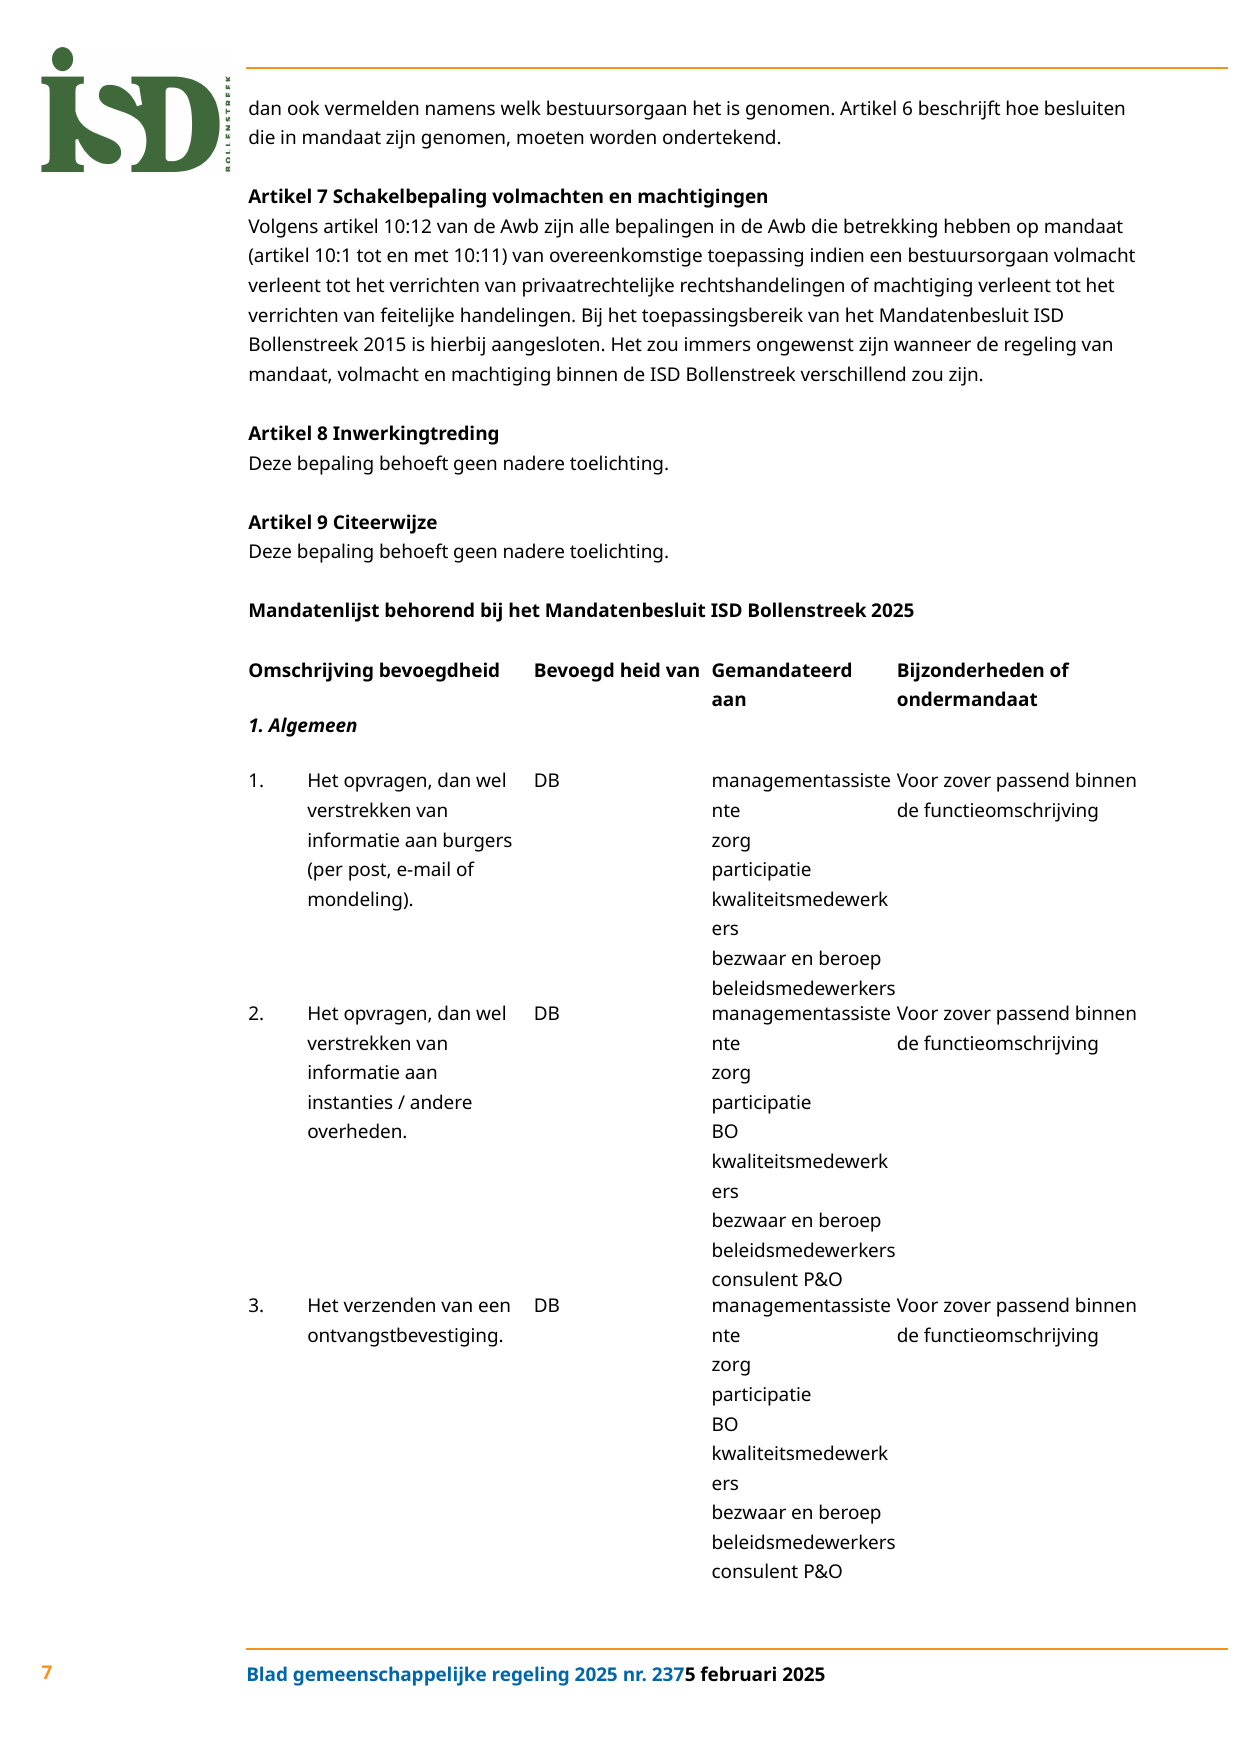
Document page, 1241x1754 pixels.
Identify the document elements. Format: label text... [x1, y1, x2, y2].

text Mandatenlijst behorend bij het Mandatenbesluit ISD Bollenstreek 2025 [248, 598, 1152, 623]
text Artikel 9 Citeerwijze [248, 509, 1152, 535]
text Volgens artikel 10:12 van de Awb zijn alle bepalingen in de Awb die betrekking hebben op mandaat (artikel 10:1 tot en met 10:11) van overeenkomstige toepassing indien een bestuursorgaan volmacht verleent tot het verrichten van privaatrechtelijke rechtshandelingen of machtiging verleent tot het verrichten van feitelijke handelingen. Bij het toepassingsbereik van het Mandatenbesluit ISD Bollenstreek 2015 is hierbij aangesloten. Het zou immers ongewenst zijn wanneer de regeling van mandaat, volmacht en machtiging binnen de ISD Bollenstreek verschillend zou zijn. [248, 213, 1152, 387]
table_cell managementassistente zorg participatie BO kwaliteitsmedewerkers bezwaar en beroep beleidsmedewerkers consulent P&O [711, 1293, 897, 1584]
table_header Omschrijving bevoegdheid [248, 657, 534, 712]
table_cell DB [534, 768, 711, 1000]
table_header Bijzonderheden of ondermandaat [897, 657, 1152, 712]
table_cell DB [534, 1293, 711, 1584]
table_cell Het opvragen, dan wel verstrekken van informatie aan instanties / andere overheden. [248, 1000, 534, 1292]
table_cell DB [534, 1000, 711, 1292]
text Deze bepaling behoeft geen nadere toelichting. [248, 538, 1152, 564]
table_header Bevoegd heid van [534, 657, 711, 712]
text Deze bepaling behoeft geen nadere toelichting. [248, 450, 1152, 476]
table_cell 1. Algemeen [248, 712, 1152, 768]
table_cell Het verzenden van een ontvangstbevestiging. [248, 1293, 534, 1584]
table_cell Voor zover passend binnen de functieomschrijving [897, 1293, 1152, 1584]
table_cell managementassistente zorg participatie kwaliteitsmedewerkers bezwaar en beroep beleidsmedewerkers [711, 768, 897, 1000]
table_header Gemandateerd aan [711, 657, 897, 712]
text dan ook vermelden namens welk bestuursorgaan het is genomen. Artikel 6 beschrijft hoe besluiten die in mandaat zijn genomen, moeten worden ondertekend. [248, 95, 1152, 150]
table_cell Het opvragen, dan wel verstrekken van informatie aan burgers (per post, e-mail of mondeling). [248, 768, 534, 1000]
table_cell Voor zover passend binnen de functieomschrijving [897, 1000, 1152, 1292]
text Artikel 7 Schakelbepaling volmachten en machtigingen [248, 183, 1152, 209]
text Artikel 8 Inwerkingtreding [248, 420, 1152, 446]
table_cell managementassistente zorg participatie BO kwaliteitsmedewerkers bezwaar en beroep beleidsmedewerkers consulent P&O [711, 1000, 897, 1292]
table_cell Voor zover passend binnen de functieomschrijving [897, 768, 1152, 1000]
picture [41, 47, 231, 172]
